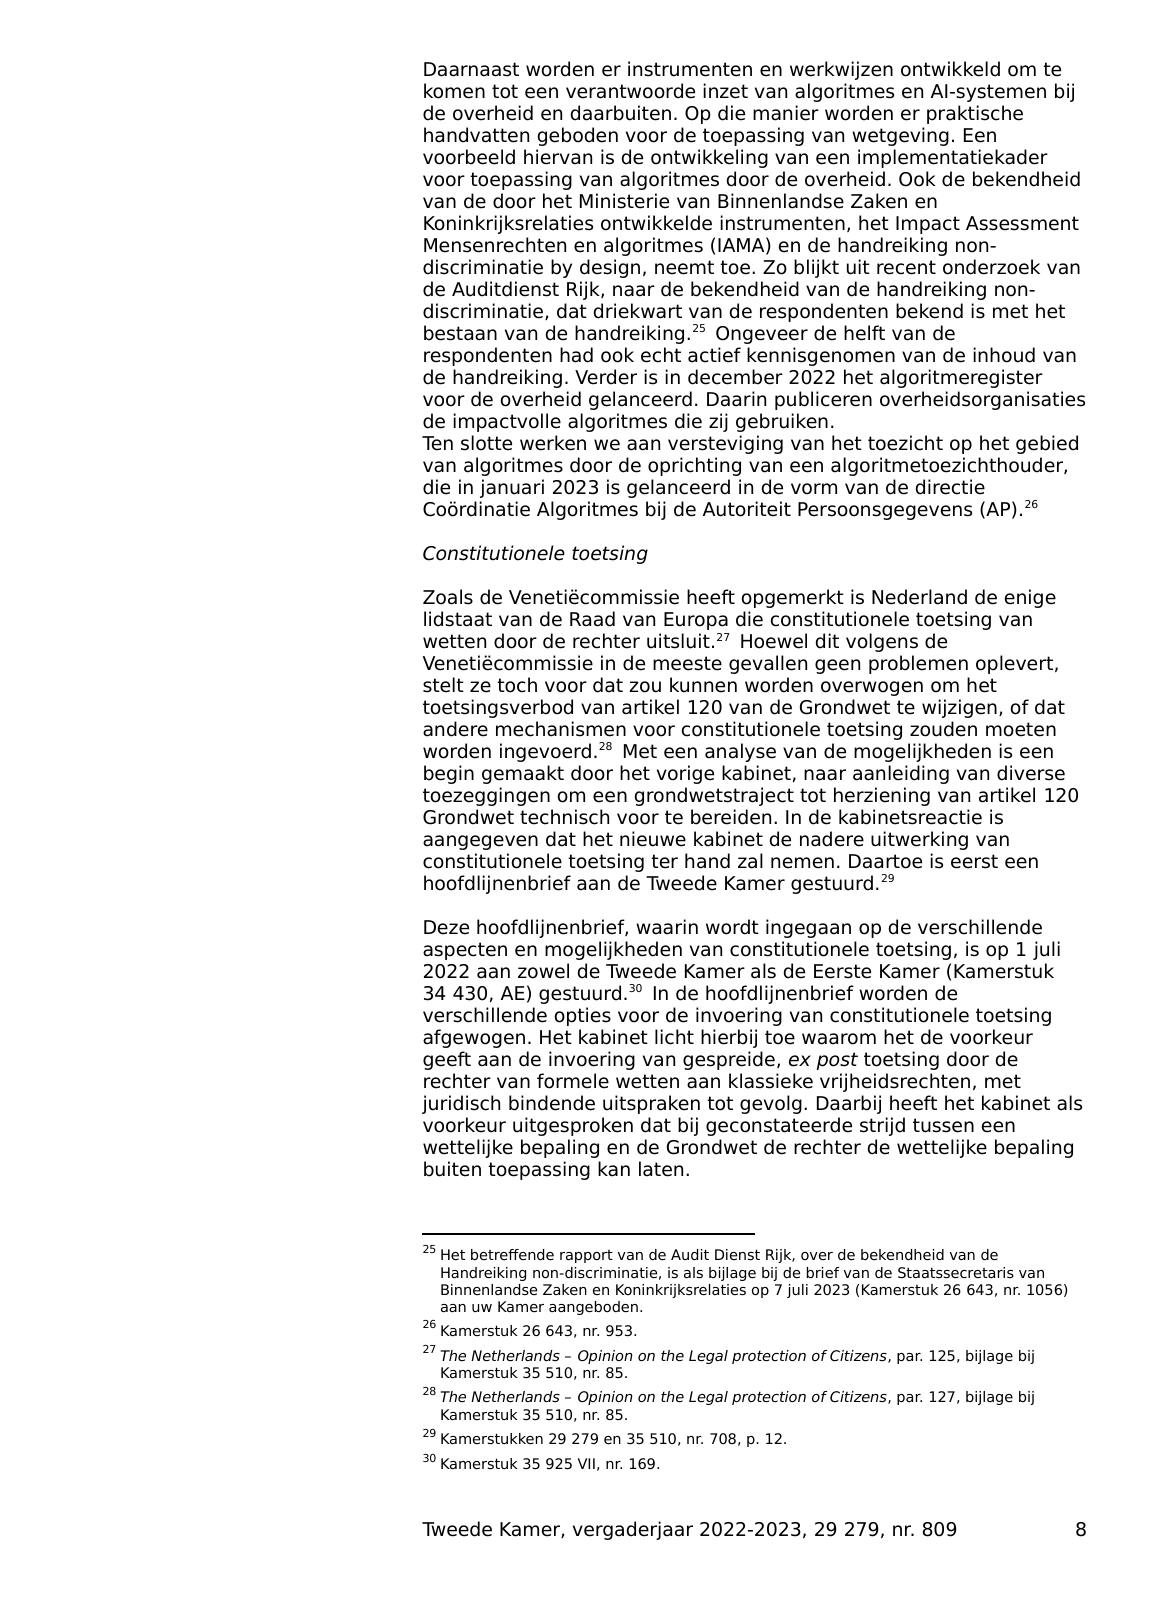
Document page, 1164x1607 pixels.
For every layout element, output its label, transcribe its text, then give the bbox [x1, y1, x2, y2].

text The Netherlands – Opinion on the Legal protection of Citizens, par. 127, bijlage bij Kamerstuk 35 510, nr. 85. [422, 1385, 1087, 1424]
text Het betreffende rapport van de Audit Dienst Rijk, over de bekendheid van de Handreiking non-discriminatie, is als bijlage bij de brief van de Staatssecretaris van Binnenlandse Zaken en Koninkrijksrelaties op 7 juli 2023 (Kamerstuk 26 643, nr. 1056) aan uw Kamer aangeboden. [422, 1243, 1087, 1316]
text Ten slotte werken we aan versteviging van het toezicht op het gebied van algoritmes door de oprichting van een algoritmetoezichthouder, die in januari 2023 is gelanceerd in de vorm van de directie Coördinatie Algoritmes bij de Autoriteit Persoonsgegevens (AP). [422, 433, 1087, 521]
subtitle Constitutionele toetsing [422, 543, 1087, 565]
text Deze hoofdlijnenbrief, waarin wordt ingegaan op de verschillende aspecten en mogelijkheden van constitutionele toetsing, is op 1 juli 2022 aan zowel de Tweede Kamer als de Eerste Kamer (Kamerstuk 34 430, AE) gestuurd. In de hoofdlijnenbrief worden de verschillende opties voor de invoering van constitutionele toetsing afgewogen. Het kabinet licht hierbij toe waarom het de voorkeur geeft aan de invoering van gespreide, ex post toetsing door de rechter van formele wetten aan klassieke vrijheidsrechten, met juridisch bindende uitspraken tot gevolg. Daarbij heeft het kabinet als voorkeur uitgesproken dat bij geconstateerde strijd tussen een wettelijke bepaling en de Grondwet de rechter de wettelijke bepaling buiten toepassing kan laten. [422, 917, 1087, 1181]
text The Netherlands – Opinion on the Legal protection of Citizens, par. 125, bijlage bij Kamerstuk 35 510, nr. 85. [422, 1343, 1087, 1382]
text Kamerstuk 26 643, nr. 953. [422, 1318, 1087, 1341]
text Daarnaast worden er instrumenten en werkwijzen ontwikkeld om te komen tot een verantwoorde inzet van algoritmes en AI-systemen bij de overheid en daarbuiten. Op die manier worden er praktische handvatten geboden voor de toepassing van wetgeving. Een voorbeeld hiervan is de ontwikkeling van een implementatiekader voor toepassing van algoritmes door de overheid. Ook de bekendheid van de door het Ministerie van Binnenlandse Zaken en Koninkrijksrelaties ontwikkelde instrumenten, het Impact Assessment Mensenrechten en algoritmes (IAMA) en de handreiking non-discriminatie by design, neemt toe. Zo blijkt uit recent onderzoek van de Auditdienst Rijk, naar de bekendheid van de handreiking non-discriminatie, dat driekwart van de respondenten bekend is met het bestaan van de handreiking. Ongeveer de helft van de respondenten had ook echt actief kennisgenomen van de inhoud van de handreiking. Verder is in december 2022 het algoritmeregister voor de overheid gelanceerd. Daarin publiceren overheidsorganisaties de impactvolle algoritmes die zij gebruiken. [422, 59, 1087, 433]
text Zoals de Venetiëcommissie heeft opgemerkt is Nederland de enige lidstaat van de Raad van Europa die constitutionele toetsing van wetten door de rechter uitsluit. Hoewel dit volgens de Venetiëcommissie in de meeste gevallen geen problemen oplevert, stelt ze toch voor dat zou kunnen worden overwogen om het toetsingsverbod van artikel 120 van de Grondwet te wijzigen, of dat andere mechanismen voor constitutionele toetsing zouden moeten worden ingevoerd. Met een analyse van de mogelijkheden is een begin gemaakt door het vorige kabinet, naar aanleiding van diverse toezeggingen om een grondwetstraject tot herziening van artikel 120 Grondwet technisch voor te bereiden. In de kabinetsreactie is aangegeven dat het nieuwe kabinet de nadere uitwerking van constitutionele toetsing ter hand zal nemen. Daartoe is eerst een hoofdlijnenbrief aan de Tweede Kamer gestuurd. [422, 587, 1087, 895]
text Kamerstukken 29 279 en 35 510, nr. 708, p. 12. [422, 1427, 1087, 1449]
text Kamerstuk 35 925 VII, nr. 169. [422, 1452, 1087, 1474]
